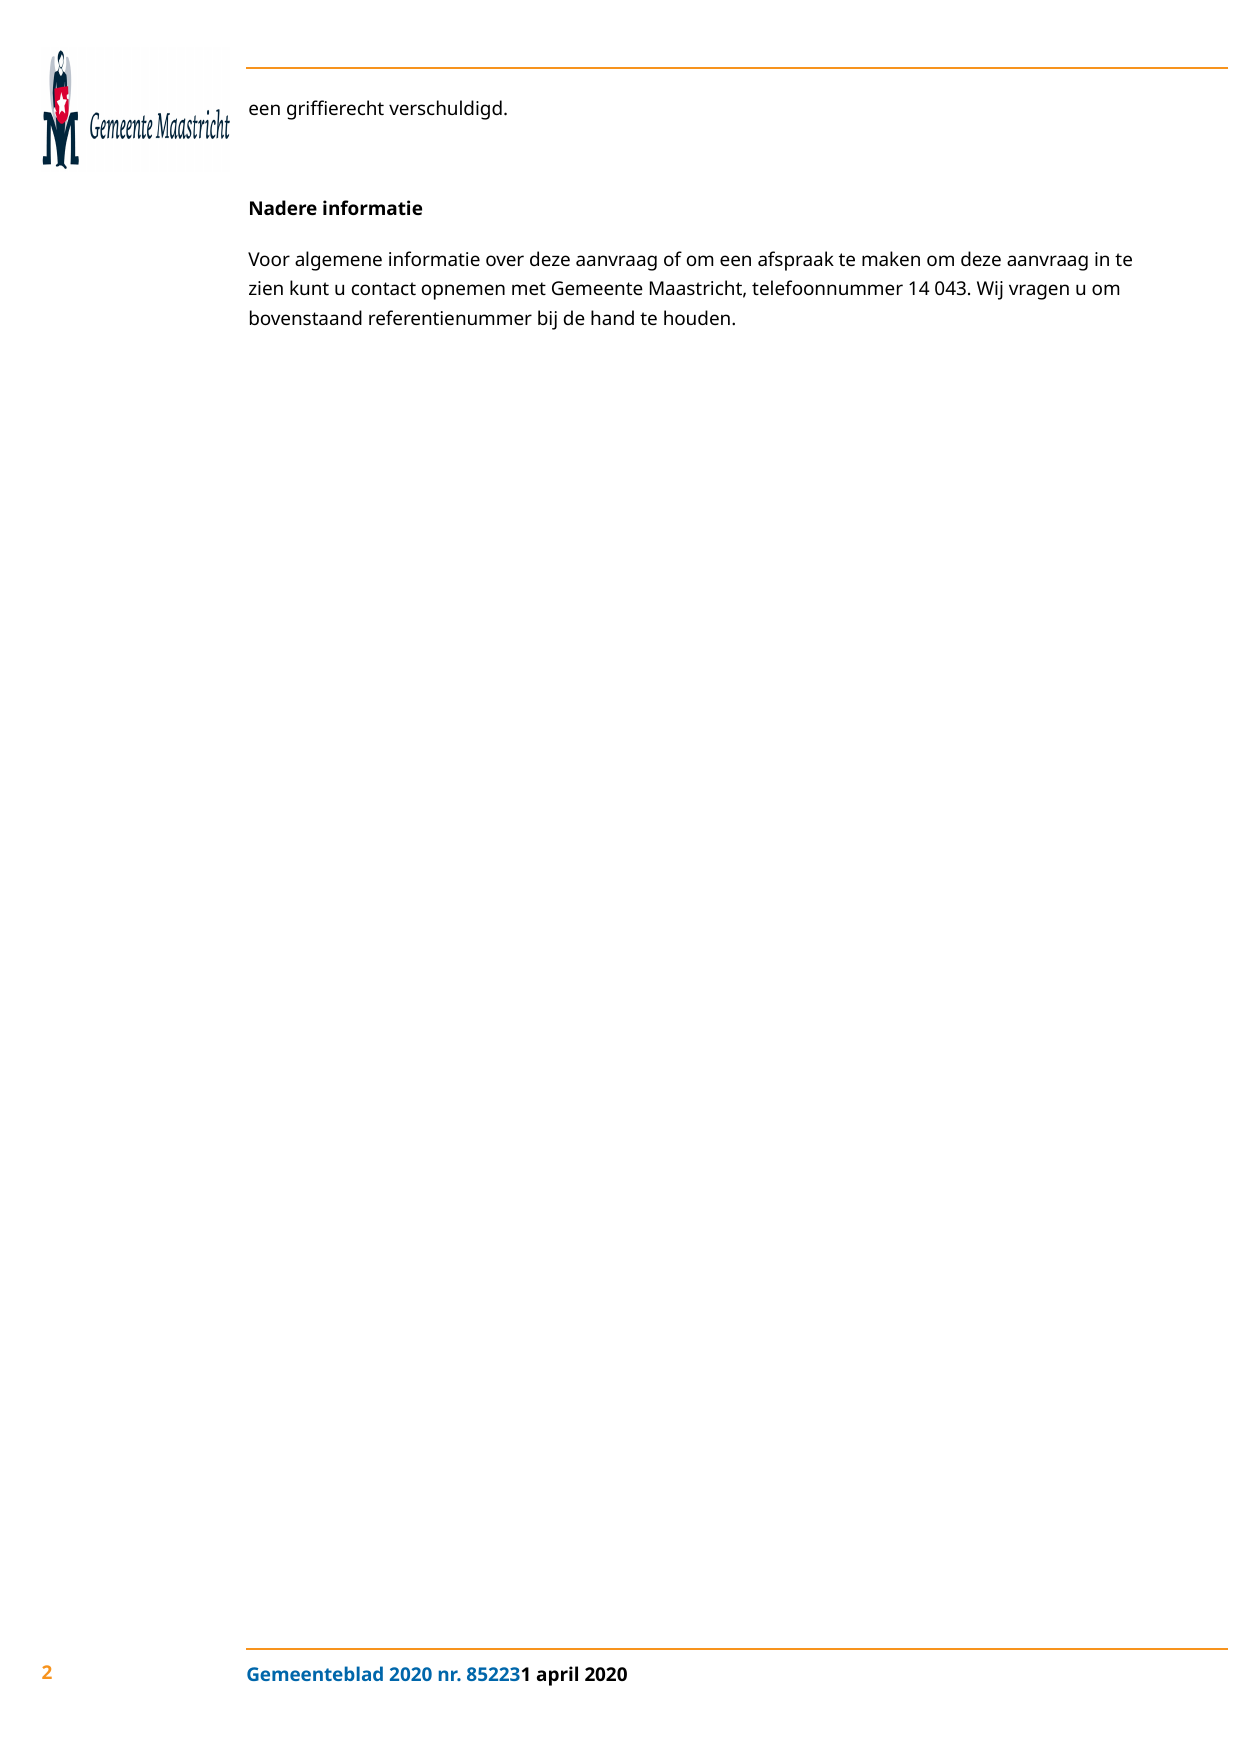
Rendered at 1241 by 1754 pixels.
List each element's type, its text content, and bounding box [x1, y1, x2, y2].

text een griffierecht verschuldigd. [248, 95, 1152, 121]
picture [41, 47, 231, 172]
text Voor algemene informatie over deze aanvraag of om een afspraak te maken om deze aanvraag in te zien kunt u contact opnemen met Gemeente Maastricht, telefoonnummer 14 043. Wij vragen u om bovenstaand referentienummer bij de hand te houden. [248, 246, 1152, 331]
text Nadere informatie [248, 196, 1152, 221]
